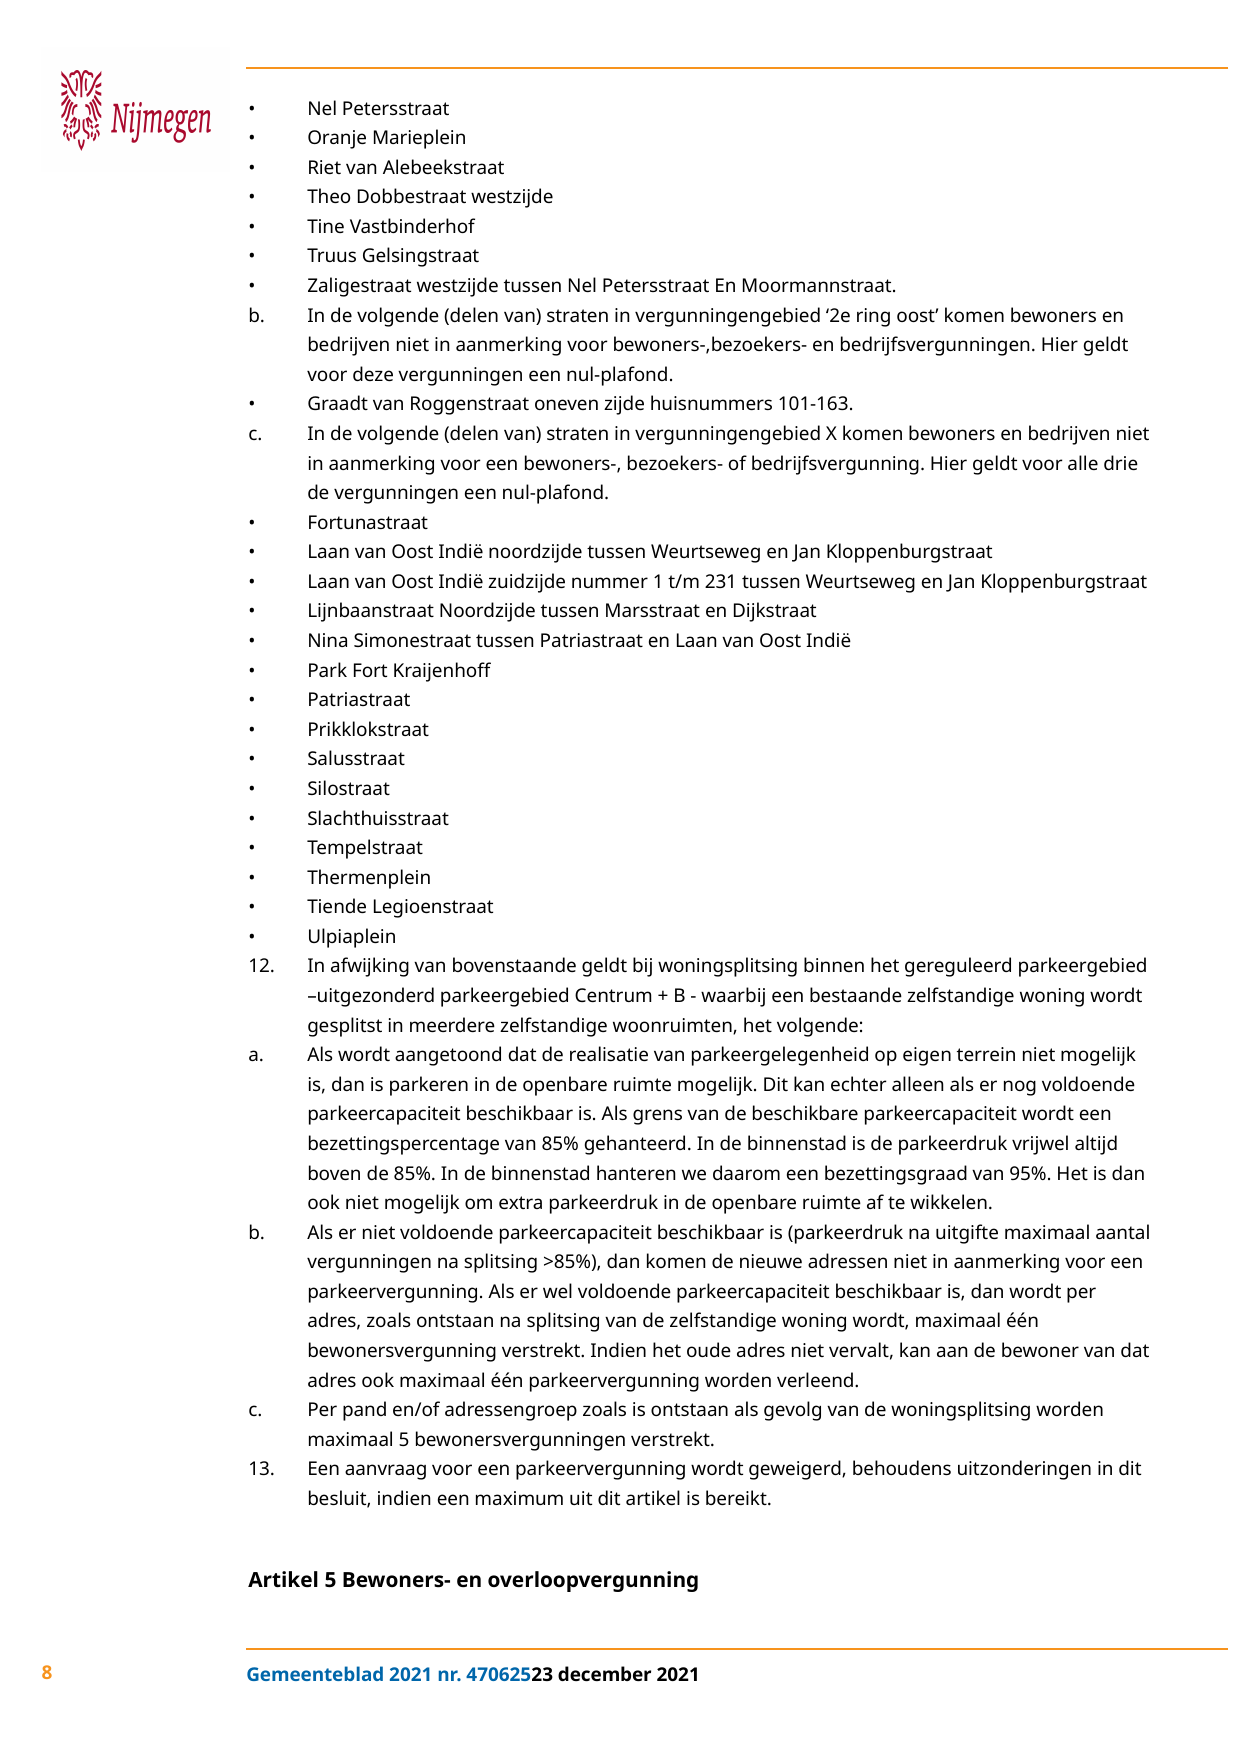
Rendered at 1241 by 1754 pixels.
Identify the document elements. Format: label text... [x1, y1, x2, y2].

list Tine Vastbinderhof [248, 213, 1152, 239]
list Per pand en/of adressengroep zoals is ontstaan als gevolg van de woningsplitsing worden maximaal 5 bewonersvergunningen verstrekt. [248, 1396, 1152, 1452]
list Tempelstraat [248, 834, 1152, 860]
list Oranje Marieplein [248, 124, 1152, 150]
list Slachthuisstraat [248, 805, 1152, 831]
list Laan van Oost Indië zuidzijde nummer 1 t/m 231 tussen Weurtseweg en Jan Kloppenburgstraat [248, 568, 1152, 594]
list Prikklokstraat [248, 716, 1152, 742]
list Als er niet voldoende parkeercapaciteit beschikbaar is (parkeerdruk na uitgifte maximaal aantal vergunningen na splitsing >85%), dan komen de nieuwe adressen niet in aanmerking voor een parkeervergunning. Als er wel voldoende parkeercapaciteit beschikbaar is, dan wordt per adres, zoals ontstaan na splitsing van de zelfstandige woning wordt, maximaal één bewonersvergunning verstrekt. Indien het oude adres niet vervalt, kan aan de bewoner van dat adres ook maximaal één parkeervergunning worden verleend. [248, 1219, 1152, 1393]
list In de volgende (delen van) straten in vergunningengebied X komen bewoners en bedrijven niet in aanmerking voor een bewoners-, bezoekers- of bedrijfsvergunning. Hier geldt voor alle drie de vergunningen een nul-plafond. [248, 420, 1152, 505]
list Salusstraat [248, 746, 1152, 771]
list Laan van Oost Indië noordzijde tussen Weurtseweg en Jan Kloppenburgstraat [248, 538, 1152, 564]
list Patriastraat [248, 686, 1152, 712]
list Thermenplein [248, 864, 1152, 890]
list In afwijking van bovenstaande geldt bij woningsplitsing binnen het gereguleerd parkeergebied –uitgezonderd parkeergebied Centrum + B - waarbij een bestaande zelfstandige woning wordt gesplitst in meerdere zelfstandige woonruimten, het volgende: [248, 953, 1152, 1038]
list Ulpiaplein [248, 923, 1152, 949]
list Fortunastraat [248, 509, 1152, 535]
list Als wordt aangetoond dat de realisatie van parkeergelegenheid op eigen terrein niet mogelijk is, dan is parkeren in de openbare ruimte mogelijk. Dit kan echter alleen als er nog voldoende parkeercapaciteit beschikbaar is. Als grens van de beschikbare parkeercapaciteit wordt een bezettingspercentage van 85% gehanteerd. In de binnenstad is de parkeerdruk vrijwel altijd boven de 85%. In de binnenstad hanteren we daarom een bezettingsgraad van 95%. Het is dan ook niet mogelijk om extra parkeerdruk in de openbare ruimte af te wikkelen. [248, 1041, 1152, 1215]
list Park Fort Kraijenhoff [248, 657, 1152, 683]
list Zaligestraat westzijde tussen Nel Petersstraat En Moormannstraat. [248, 272, 1152, 298]
list Silostraat [248, 775, 1152, 801]
list Een aanvraag voor een parkeervergunning wordt geweigerd, behoudens uitzonderingen in dit besluit, indien een maximum uit dit artikel is bereikt. [248, 1456, 1152, 1511]
picture [41, 47, 231, 172]
list Graadt van Roggenstraat oneven zijde huisnummers 101-163. [248, 391, 1152, 416]
list Nel Petersstraat [248, 95, 1152, 121]
list Lijnbaanstraat Noordzijde tussen Marsstraat en Dijkstraat [248, 598, 1152, 623]
list Nina Simonestraat tussen Patriastraat en Laan van Oost Indië [248, 627, 1152, 653]
text Artikel 5 Bewoners- en overloopvergunning [248, 1565, 1152, 1594]
list Tiende Legioenstraat [248, 893, 1152, 919]
list In de volgende (delen van) straten in vergunningengebied ‘2e ring oost’ komen bewoners en bedrijven niet in aanmerking voor bewoners-,bezoekers- en bedrijfsvergunningen. Hier geldt voor deze vergunningen een nul-plafond. [248, 302, 1152, 387]
list Truus Gelsingstraat [248, 243, 1152, 268]
list Theo Dobbestraat westzijde [248, 183, 1152, 209]
list Riet van Alebeekstraat [248, 154, 1152, 180]
